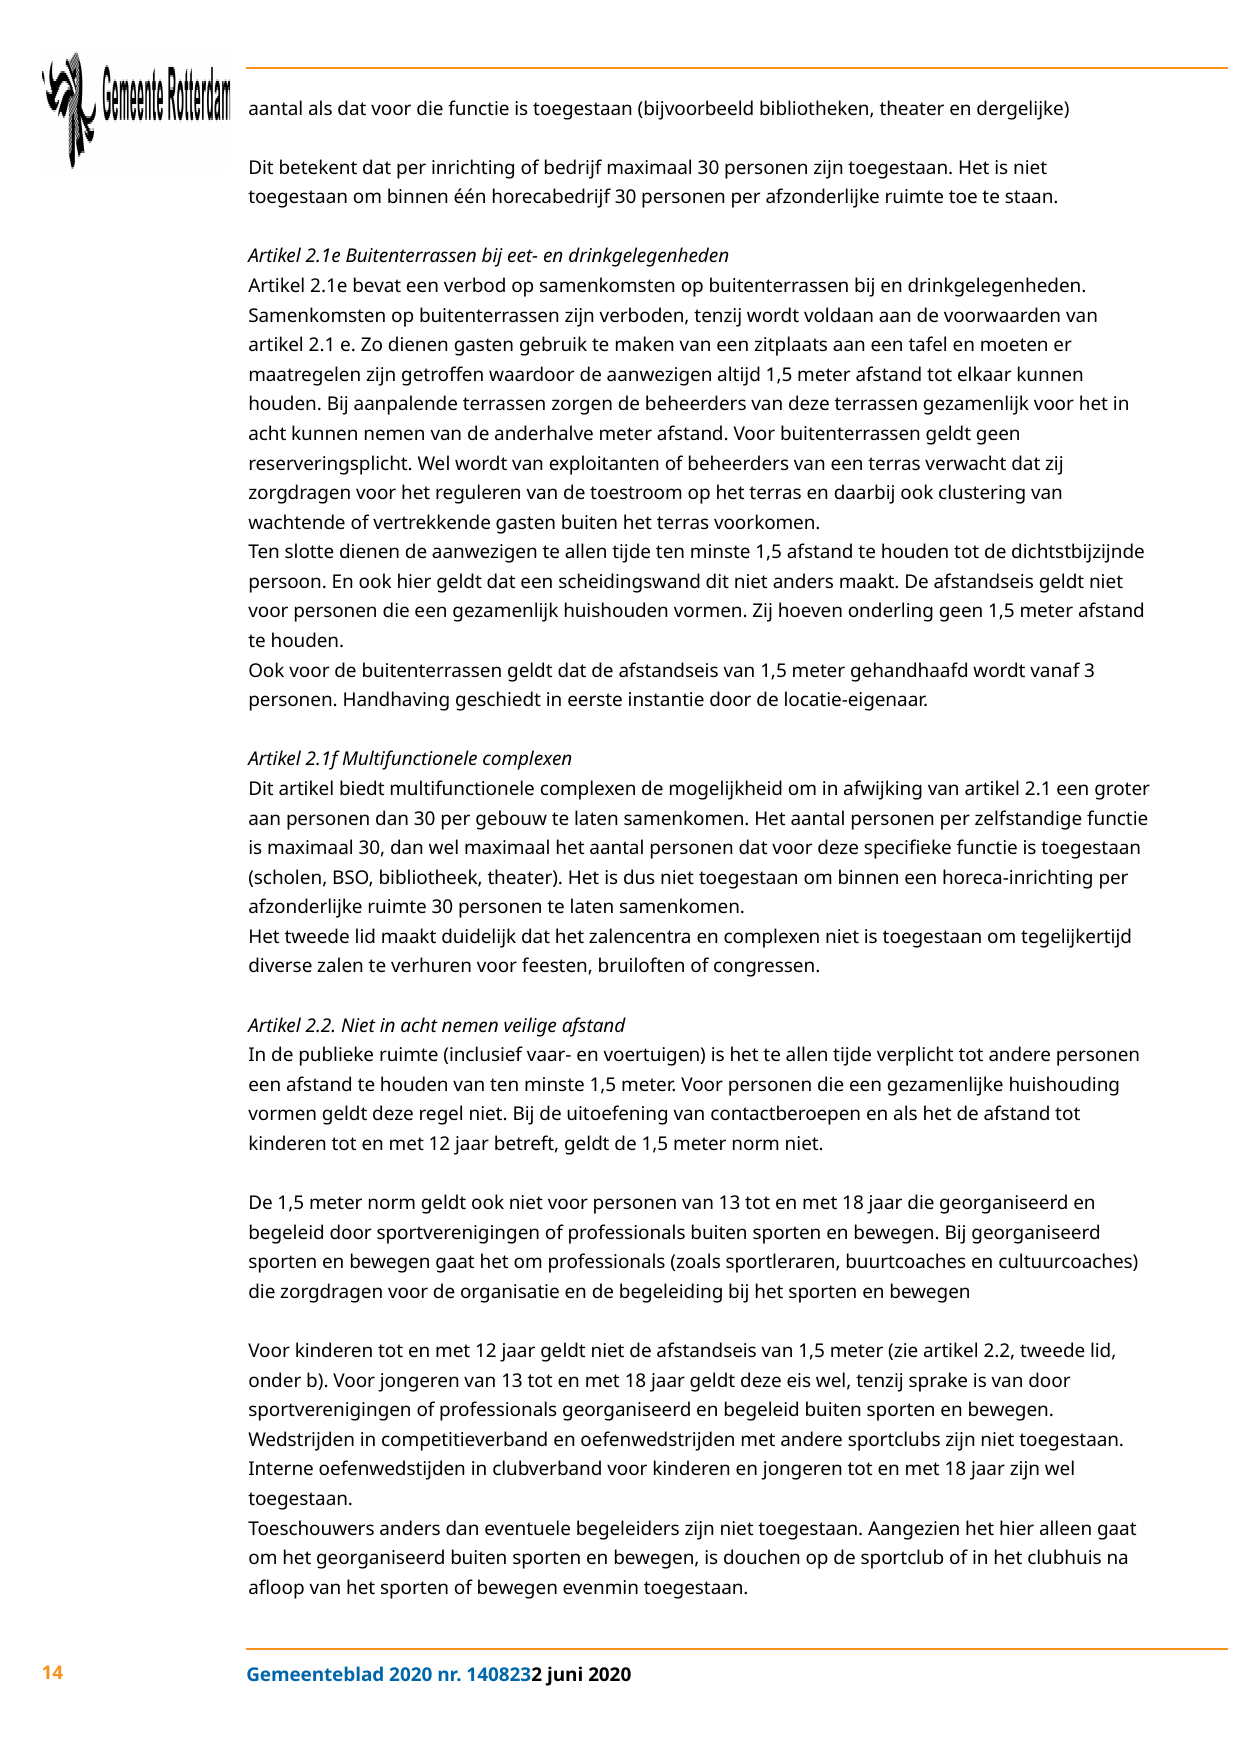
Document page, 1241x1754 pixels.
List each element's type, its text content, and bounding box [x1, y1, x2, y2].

picture [41, 47, 231, 172]
text Toeschouwers anders dan eventuele begeleiders zijn niet toegestaan. Aangezien het hier alleen gaat om het georganiseerd buiten sporten en bewegen, is douchen op de sportclub of in het clubhuis na afloop van het sporten of bewegen evenmin toegestaan. [248, 1515, 1152, 1600]
text Dit betekent dat per inrichting of bedrijf maximaal 30 personen zijn toegestaan. Het is niet toegestaan om binnen één horecabedrijf 30 personen per afzonderlijke ruimte toe te staan. [248, 154, 1152, 209]
text Artikel 2.1e Buitenterrassen bij eet- en drinkgelegenheden [248, 243, 1152, 268]
text Dit artikel biedt multifunctionele complexen de mogelijkheid om in afwijking van artikel 2.1 een groter aan personen dan 30 per gebouw te laten samenkomen. Het aantal personen per zelfstandige functie is maximaal 30, dan wel maximaal het aantal personen dat voor deze specifieke functie is toegestaan (scholen, BSO, bibliotheek, theater). Het is dus niet toegestaan om binnen een horeca-inrichting per afzonderlijke ruimte 30 personen te laten samenkomen. [248, 775, 1152, 919]
text aantal als dat voor die functie is toegestaan (bijvoorbeeld bibliotheken, theater en dergelijke) [248, 95, 1152, 121]
text In de publieke ruimte (inclusief vaar- en voertuigen) is het te allen tijde verplicht tot andere personen een afstand te houden van ten minste 1,5 meter. Voor personen die een gezamenlijke huishouding vormen geldt deze regel niet. Bij de uitoefening van contactberoepen en als het de afstand tot kinderen tot en met 12 jaar betreft, geldt de 1,5 meter norm niet. [248, 1041, 1152, 1156]
text Artikel 2.1e bevat een verbod op samenkomsten op buitenterrassen bij en drinkgelegenheden. Samenkomsten op buitenterrassen zijn verboden, tenzij wordt voldaan aan de voorwaarden van artikel 2.1 e. Zo dienen gasten gebruik te maken van een zitplaats aan een tafel en moeten er maatregelen zijn getroffen waardoor de aanwezigen altijd 1,5 meter afstand tot elkaar kunnen houden. Bij aanpalende terrassen zorgen de beheerders van deze terrassen gezamenlijk voor het in acht kunnen nemen van de anderhalve meter afstand. Voor buitenterrassen geldt geen reserveringsplicht. Wel wordt van exploitanten of beheerders van een terras verwacht dat zij zorgdragen voor het reguleren van de toestroom op het terras en daarbij ook clustering van wachtende of vertrekkende gasten buiten het terras voorkomen. [248, 272, 1152, 535]
text Ten slotte dienen de aanwezigen te allen tijde ten minste 1,5 afstand te houden tot de dichtstbijzijnde persoon. En ook hier geldt dat een scheidingswand dit niet anders maakt. De afstandseis geldt niet voor personen die een gezamenlijk huishouden vormen. Zij hoeven onderling geen 1,5 meter afstand te houden. [248, 538, 1152, 653]
text Artikel 2.2. Niet in acht nemen veilige afstand [248, 1012, 1152, 1038]
text Het tweede lid maakt duidelijk dat het zalencentra en complexen niet is toegestaan om tegelijkertijd diverse zalen te verhuren voor feesten, bruiloften of congressen. [248, 923, 1152, 978]
text Artikel 2.1f Multifunctionele complexen [248, 746, 1152, 771]
text Ook voor de buitenterrassen geldt dat de afstandseis van 1,5 meter gehandhaafd wordt vanaf 3 personen. Handhaving geschiedt in eerste instantie door de locatie-eigenaar. [248, 657, 1152, 712]
text De 1,5 meter norm geldt ook niet voor personen van 13 tot en met 18 jaar die georganiseerd en begeleid door sportverenigingen of professionals buiten sporten en bewegen. Bij georganiseerd sporten en bewegen gaat het om professionals (zoals sportleraren, buurtcoaches en cultuurcoaches) die zorgdragen voor de organisatie en de begeleiding bij het sporten en bewegen [248, 1189, 1152, 1304]
text Voor kinderen tot en met 12 jaar geldt niet de afstandseis van 1,5 meter (zie artikel 2.2, tweede lid, onder b). Voor jongeren van 13 tot en met 18 jaar geldt deze eis wel, tenzij sprake is van door sportverenigingen of professionals georganiseerd en begeleid buiten sporten en bewegen. Wedstrijden in competitieverband en oefenwedstrijden met andere sportclubs zijn niet toegestaan. Interne oefenwedstijden in clubverband voor kinderen en jongeren tot en met 18 jaar zijn wel toegestaan. [248, 1337, 1152, 1511]
